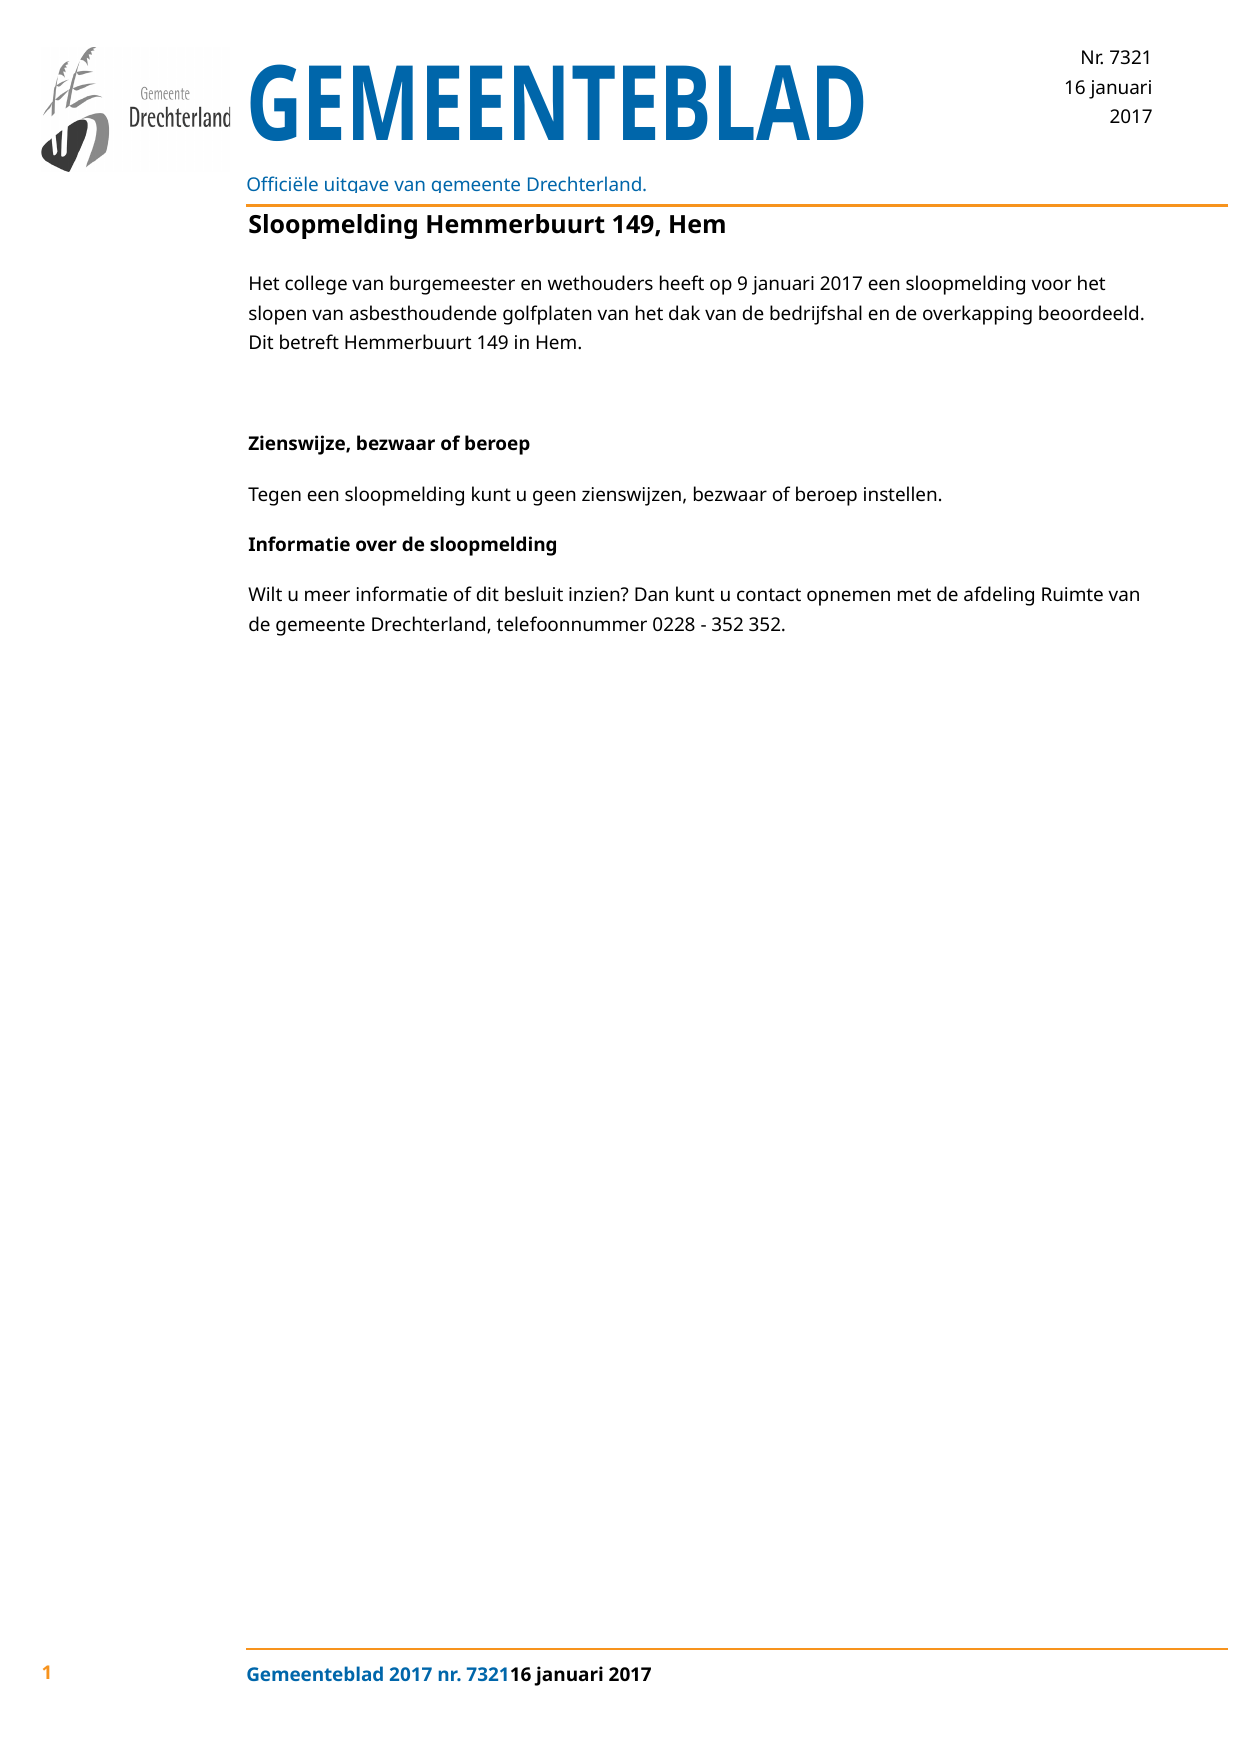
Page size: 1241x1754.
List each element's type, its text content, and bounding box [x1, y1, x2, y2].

text Sloopmelding Hemmerbuurt 149, Hem [248, 207, 1152, 241]
text Zienswijze, bezwaar of beroep [248, 430, 1152, 456]
picture [41, 47, 231, 172]
text Tegen een sloopmelding kunt u geen zienswijzen, bezwaar of beroep instellen. [248, 481, 1152, 506]
text Informatie over de sloopmelding [248, 531, 1152, 557]
text Het college van burgemeester en wethouders heeft op 9 januari 2017 een sloopmelding voor het slopen van asbesthoudende golfplaten van het dak van de bedrijfshal en de overkapping beoordeeld. Dit betreft Hemmerbuurt 149 in Hem. [248, 270, 1152, 355]
text Wilt u meer informatie of dit besluit inzien? Dan kunt u contact opnemen met de afdeling Ruimte van de gemeente Drechterland, telefoonnummer 0228 - 352 352. [248, 582, 1152, 637]
